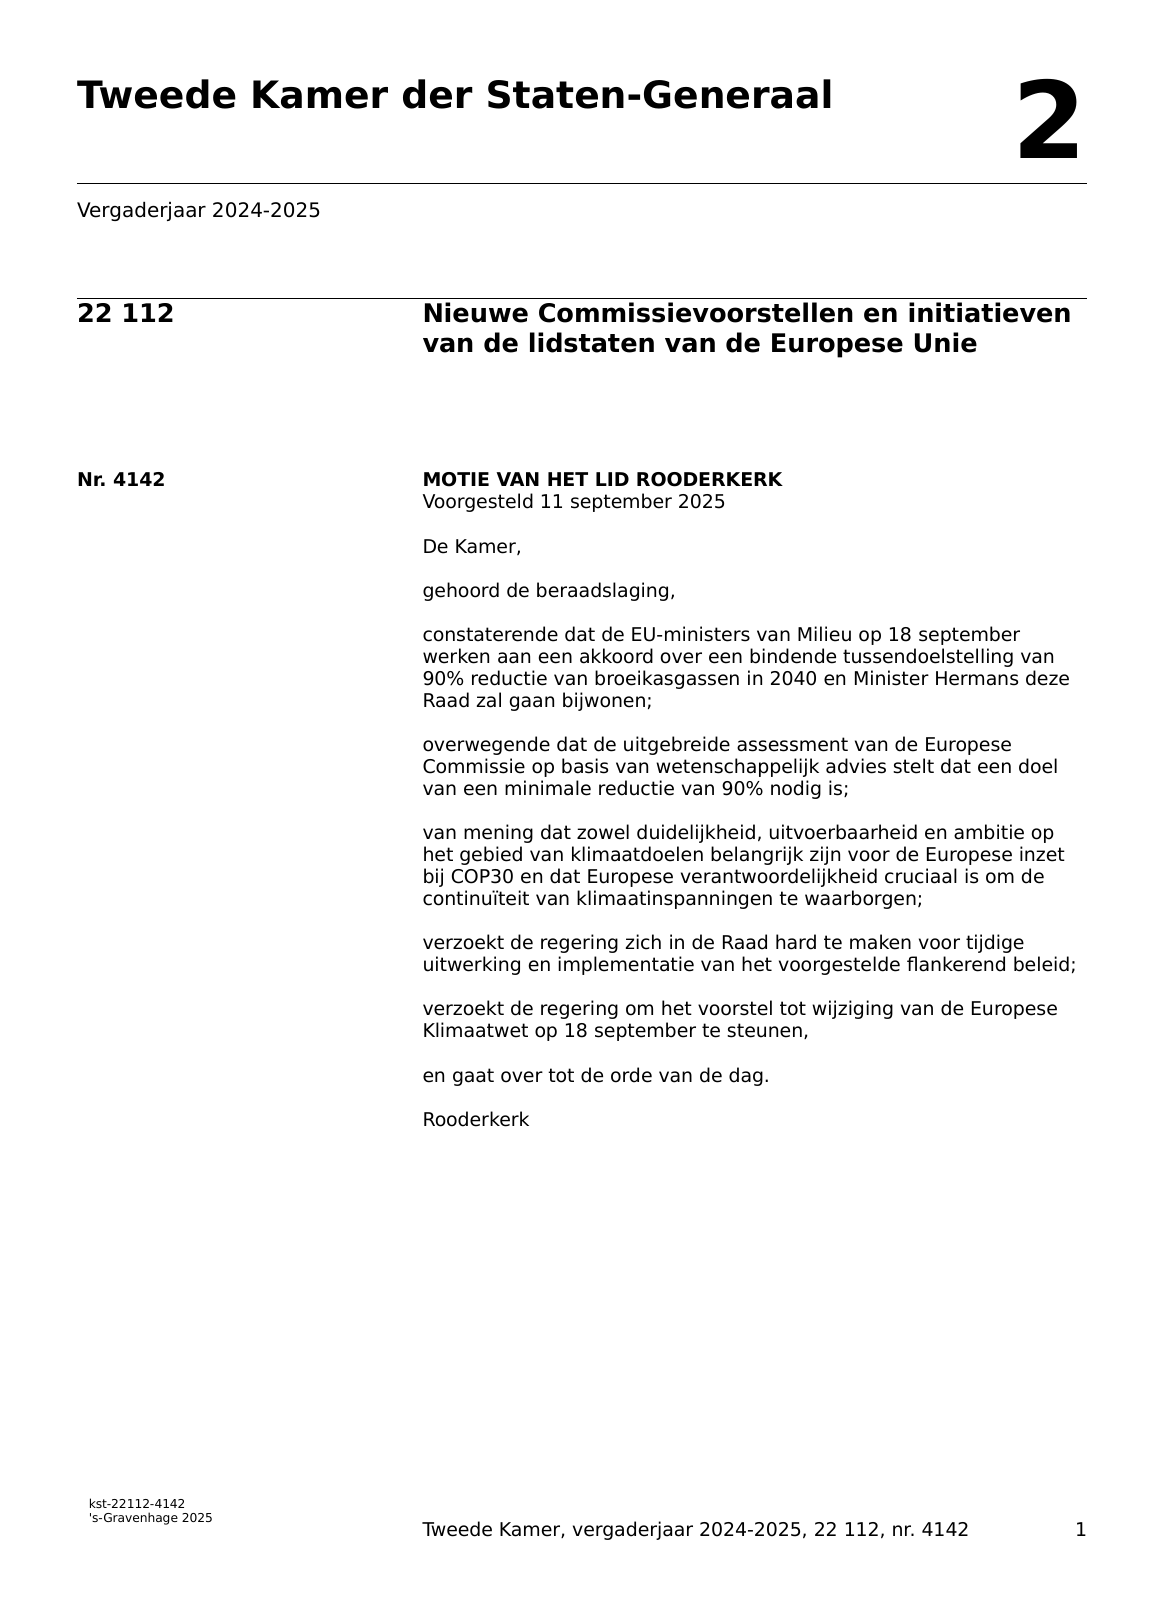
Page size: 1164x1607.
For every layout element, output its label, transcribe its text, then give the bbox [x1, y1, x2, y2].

text Rooderkerk [422, 1109, 1087, 1131]
text van mening dat zowel duidelijkheid, uitvoerbaarheid en ambitie op het gebied van klimaatdoelen belangrijk zijn voor de Europese inzet bij COP30 en dat Europese verantwoordelijkheid cruciaal is om de continuïteit van klimaatinspanningen te waarborgen; [422, 822, 1087, 910]
text gehoord de beraadslaging, [422, 580, 1087, 602]
table_header 2 [886, 59, 1087, 183]
subtitle Nr. 4142 MOTIE VAN HET LID ROODERKERK [77, 469, 1087, 491]
text overwegende dat de uitgebreide assessment van de Europese Commissie op basis van wetenschappelijk advies stelt dat een doel van een minimale reductie van 90% nodig is; [422, 734, 1087, 800]
text De Kamer, [422, 536, 1087, 557]
subtitle 22 112 Nieuwe Commissievoorstellen en initiatieven van de lidstaten van de Europese Unie [77, 299, 1087, 358]
text verzoekt de regering om het voorstel tot wijziging van de Europese Klimaatwet op 18 september te steunen, [422, 998, 1087, 1042]
text verzoekt de regering zich in de Raad hard te maken voor tijdige uitwerking en implementatie van het voorgestelde flankerend beleid; [422, 932, 1087, 976]
table_header Tweede Kamer der Staten-Generaal [77, 59, 886, 183]
text 's-Gravenhage 2025 [88, 1511, 323, 1525]
text constaterende dat de EU-ministers van Milieu op 18 september werken aan een akkoord over een bindende tussendoelstelling van 90% reductie van broeikasgassen in 2040 en Minister Hermans deze Raad zal gaan bijwonen; [422, 624, 1087, 712]
table_cell Vergaderjaar 2024-2025 [77, 184, 1087, 298]
text Voorgesteld 11 september 2025 [422, 491, 1087, 513]
text en gaat over tot de orde van de dag. [422, 1064, 1087, 1086]
text kst-22112-4142 [88, 1497, 323, 1511]
